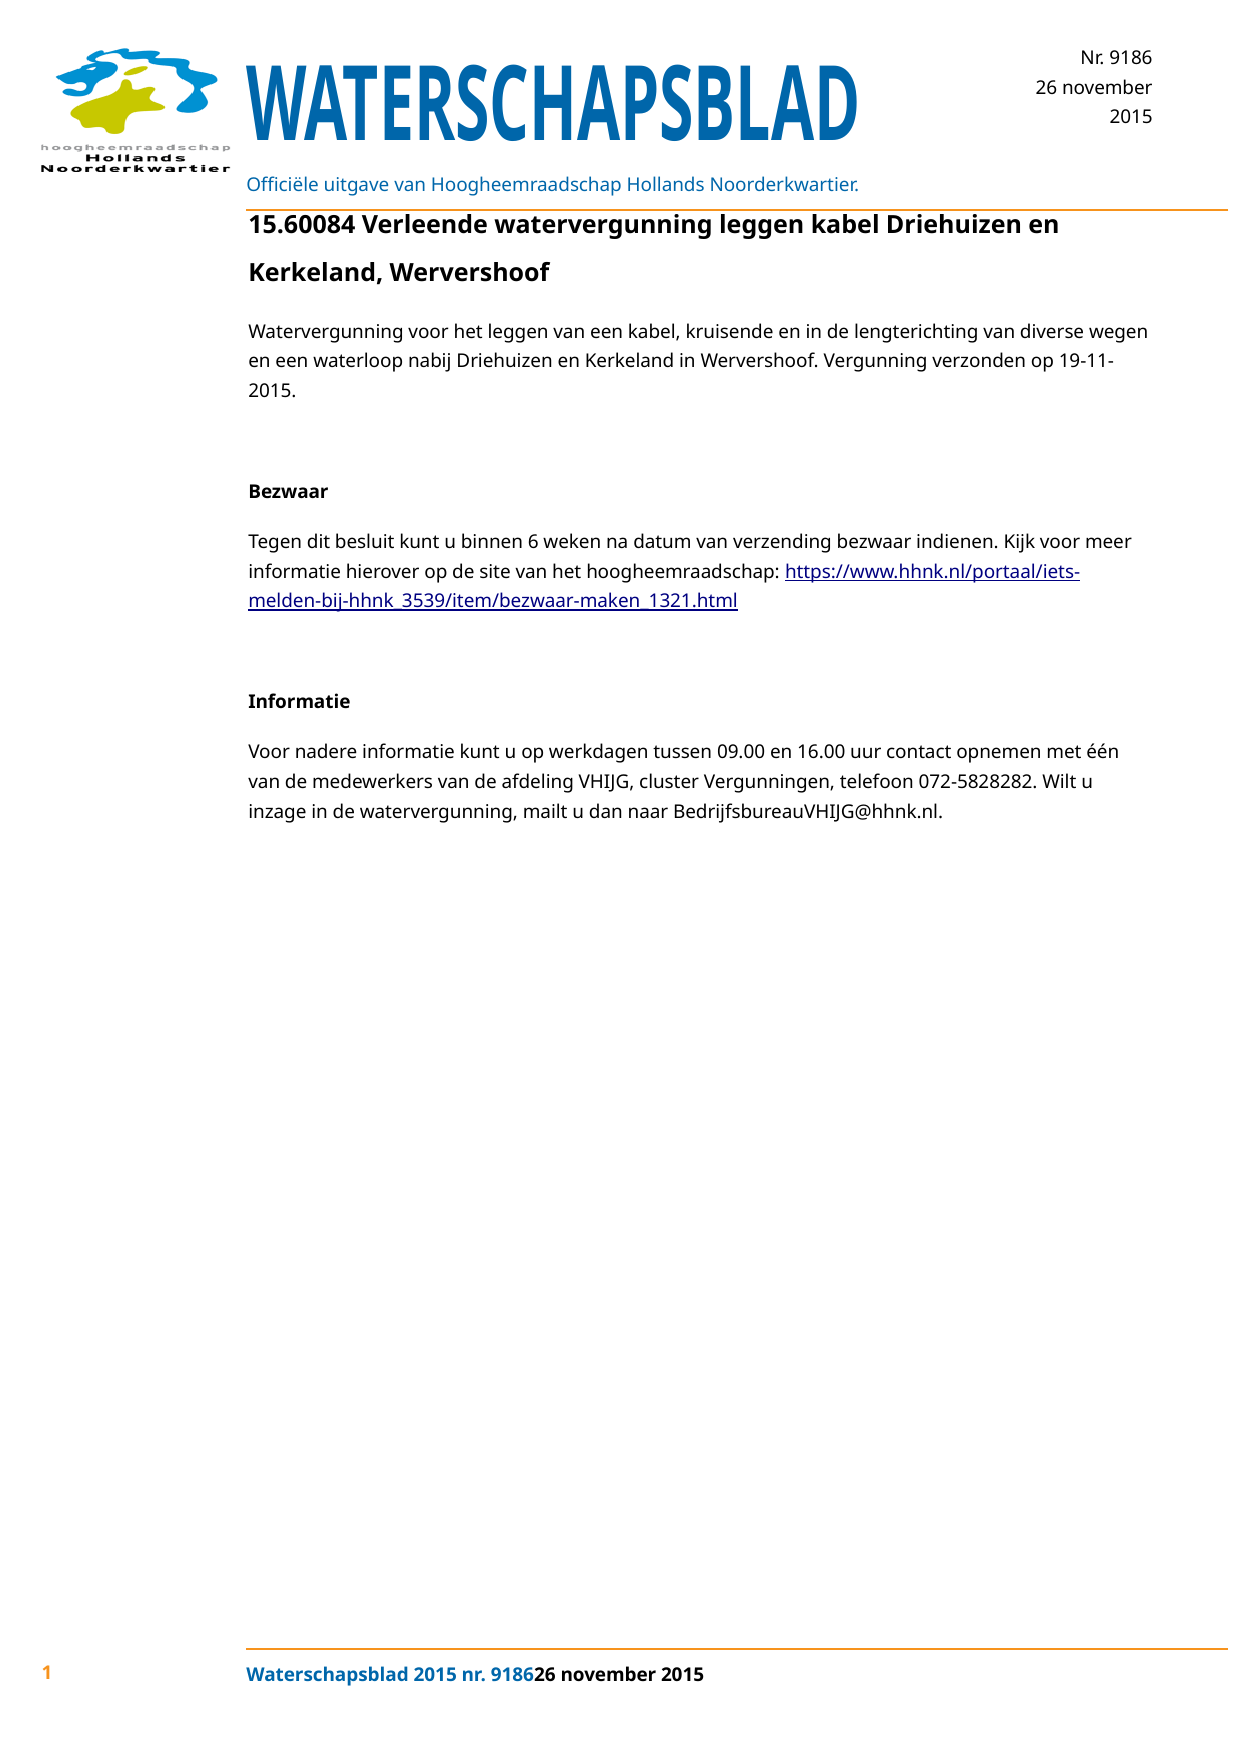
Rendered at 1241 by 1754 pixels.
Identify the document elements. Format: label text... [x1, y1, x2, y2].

text 15.60084 Verleende watervergunning leggen kabel Driehuizen en Kerkeland, Wervershoof [248, 211, 1152, 288]
text Voor nadere informatie kunt u op werkdagen tussen 09.00 en 16.00 uur contact opnemen met één van de medewerkers van de afdeling VHIJG, cluster Vergunningen, telefoon 072-5828282. Wilt u inzage in de watervergunning, mailt u dan naar BedrijfsbureauVHIJG@hhnk.nl. [248, 739, 1152, 824]
text Bezwaar [248, 478, 1152, 504]
text Watervergunning voor het leggen van een kabel, kruisende en in de lengterichting van diverse wegen en een waterloop nabij Driehuizen en Kerkeland in Wervershoof. Vergunning verzonden op 19-11-2015. [248, 318, 1152, 403]
text Tegen dit besluit kunt u binnen 6 weken na datum van verzending bezwaar indienen. Kijk voor meer informatie hierover op de site van het hoogheemraadschap: https://www.hhnk.nl/portaal/iets-melden-bij-hhnk_3539/item/bezwaar-maken_1321.html [248, 528, 1152, 613]
text Informatie [248, 688, 1152, 714]
picture [41, 47, 231, 172]
